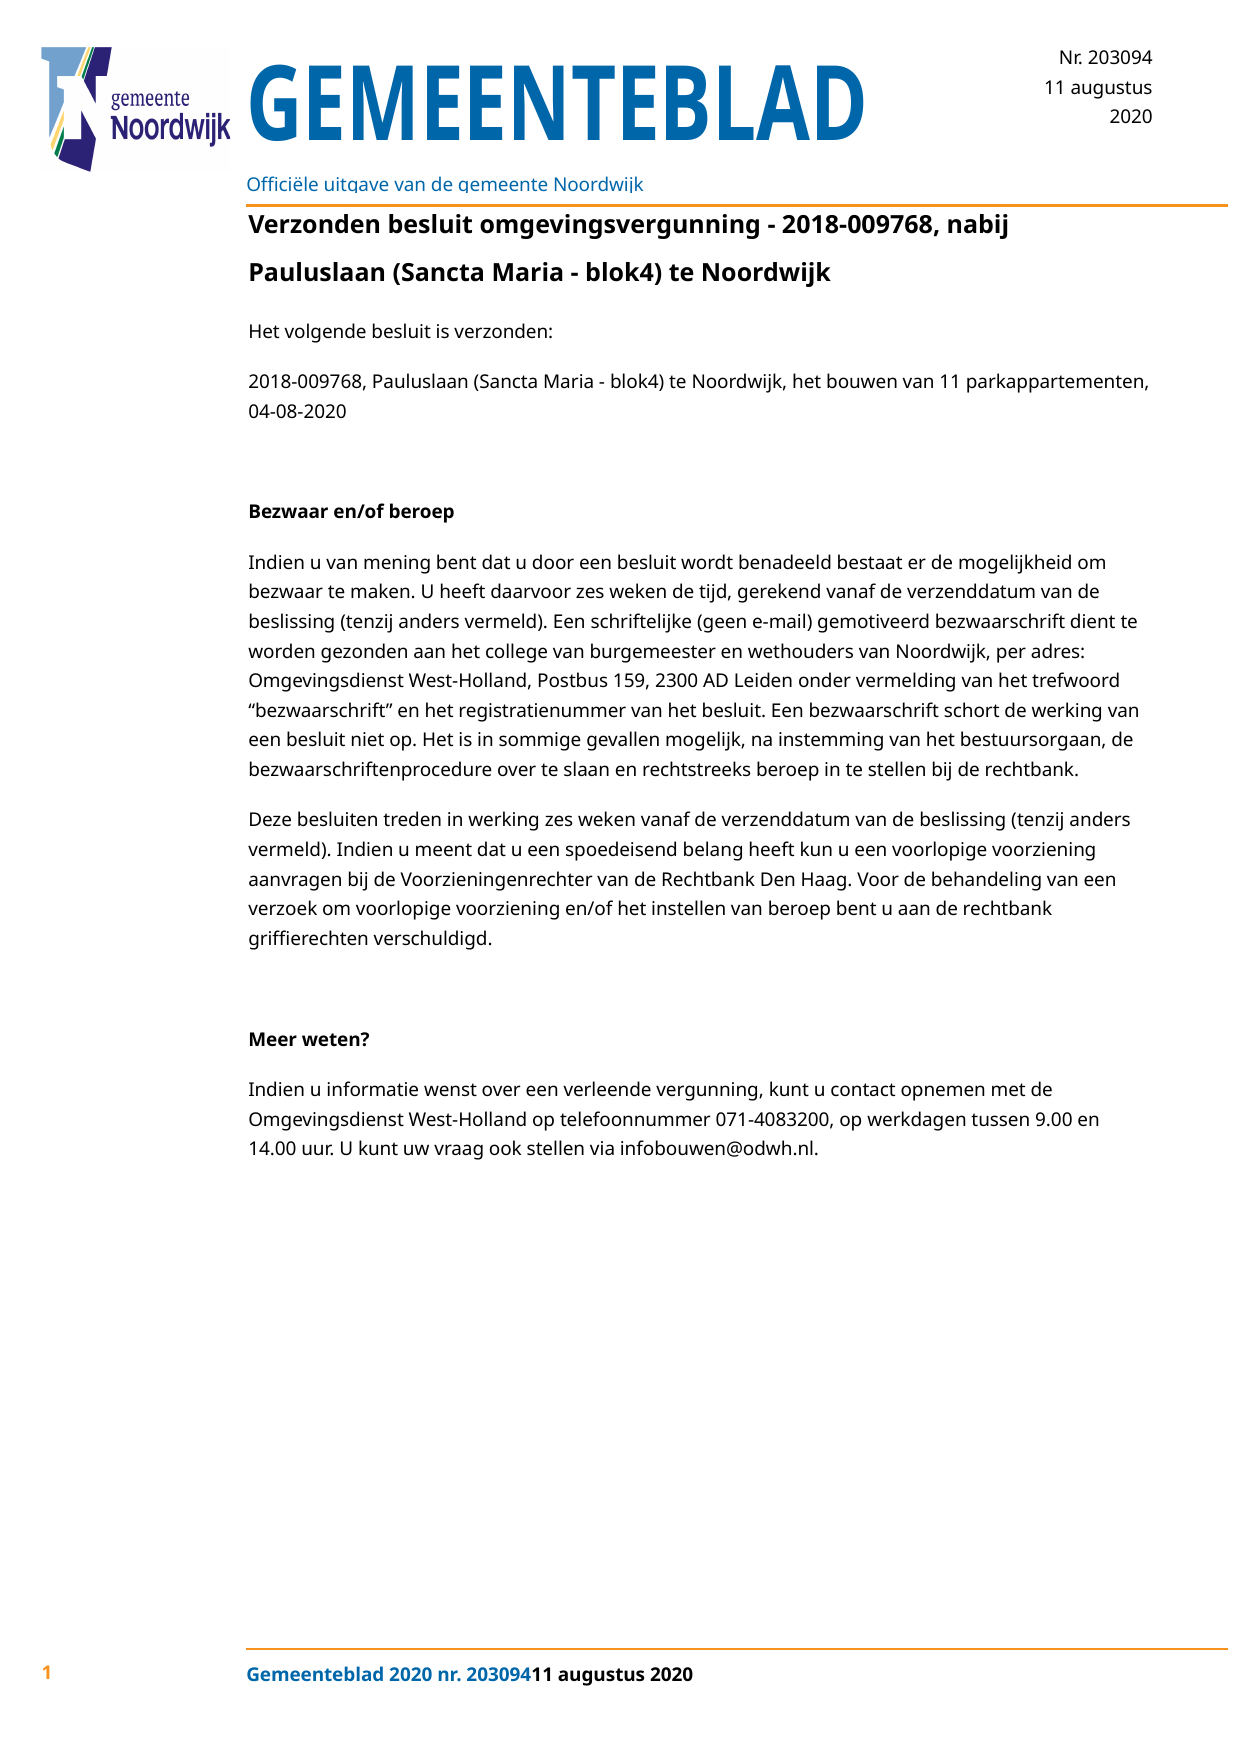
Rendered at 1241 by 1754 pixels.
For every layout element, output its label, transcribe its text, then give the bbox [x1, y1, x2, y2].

text 2018-009768, Pauluslaan (Sancta Maria - blok4) te Noordwijk, het bouwen van 11 parkappartementen, 04-08-2020 [248, 368, 1152, 424]
text Verzonden besluit omgevingsvergunning - 2018-009768, nabij Pauluslaan (Sancta Maria - blok4) te Noordwijk [248, 207, 1152, 288]
text Indien u informatie wenst over een verleende vergunning, kunt u contact opnemen met de Omgevingsdienst West-Holland op telefoonnummer 071-4083200, op werkdagen tussen 9.00 en 14.00 uur. U kunt uw vraag ook stellen via infobouwen@odwh.nl. [248, 1076, 1152, 1161]
text Het volgende besluit is verzonden: [248, 318, 1152, 344]
text Meer weten? [248, 1026, 1152, 1052]
text Bezwaar en/of beroep [248, 499, 1152, 524]
picture [41, 47, 231, 172]
text Deze besluiten treden in werking zes weken vanaf de verzenddatum van de beslissing (tenzij anders vermeld). Indien u meent dat u een spoedeisend belang heeft kun u een voorlopige voorziening aanvragen bij de Voorzieningenrechter van de Rechtbank Den Haag. Voor de behandeling van een verzoek om voorlopige voorziening en/of het instellen van beroep bent u aan de rechtbank griffierechten verschuldigd. [248, 807, 1152, 951]
text Indien u van mening bent dat u door een besluit wordt benadeeld bestaat er de mogelijkheid om bezwaar te maken. U heeft daarvoor zes weken de tijd, gerekend vanaf de verzenddatum van de beslissing (tenzij anders vermeld). Een schriftelijke (geen e-mail) gemotiveerd bezwaarschrift dient te worden gezonden aan het college van burgemeester en wethouders van Noordwijk, per adres: Omgevingsdienst West-Holland, Postbus 159, 2300 AD Leiden onder vermelding van het trefwoord “bezwaarschrift” en het registratienummer van het besluit. Een bezwaarschrift schort de werking van een besluit niet op. Het is in sommige gevallen mogelijk, na instemming van het bestuursorgaan, de bezwaarschriftenprocedure over te slaan en rechtstreeks beroep in te stellen bij de rechtbank. [248, 549, 1152, 782]
